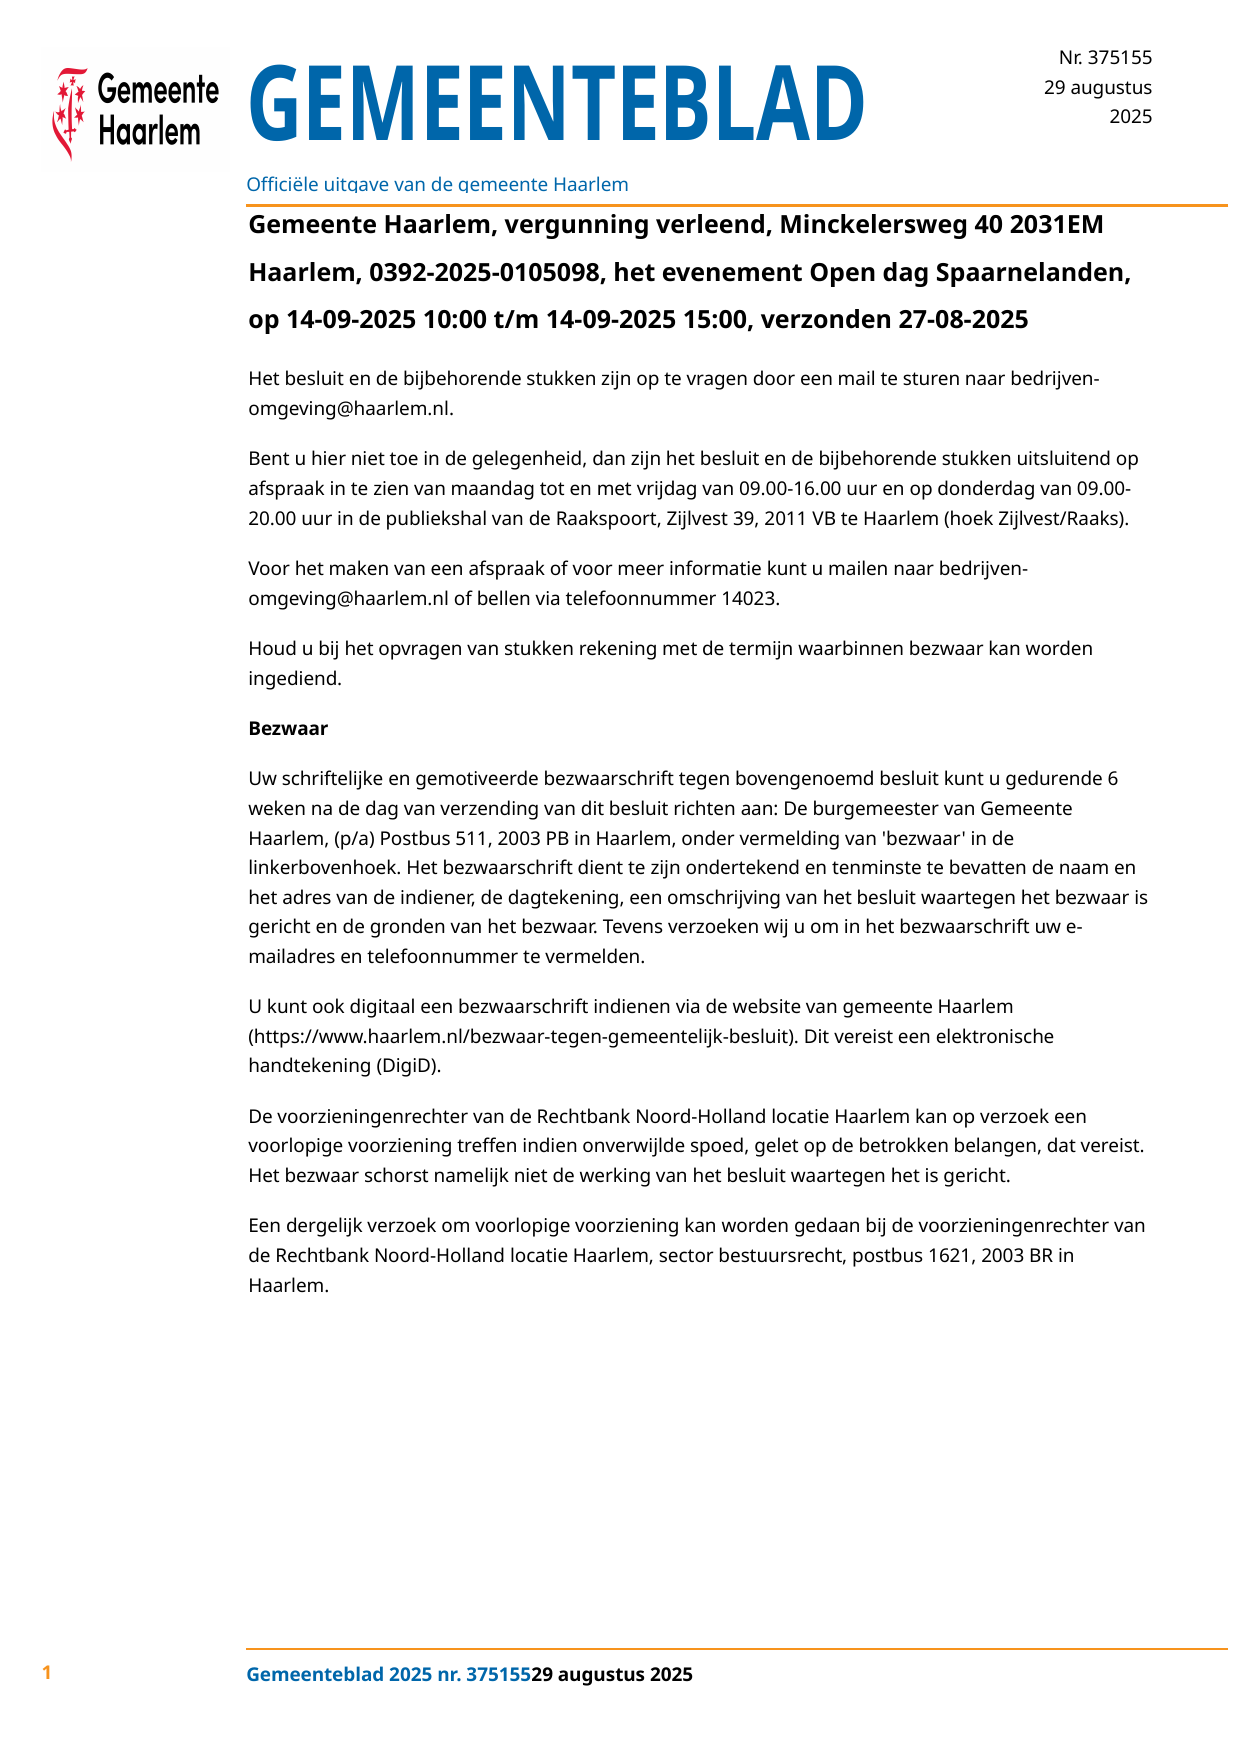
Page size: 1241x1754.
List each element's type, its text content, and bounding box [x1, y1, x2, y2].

text Een dergelijk verzoek om voorlopige voorziening kan worden gedaan bij de voorzieningenrechter van de Rechtbank Noord-Holland locatie Haarlem, sector bestuursrecht, postbus 1621, 2003 BR in Haarlem. [248, 1213, 1152, 1297]
text Voor het maken van een afspraak of voor meer informatie kunt u mailen naar bedrijven-omgeving@haarlem.nl of bellen via telefoonnummer 14023. [248, 555, 1152, 610]
text Het besluit en de bijbehorende stukken zijn op te vragen door een mail te sturen naar bedrijven-omgeving@haarlem.nl. [248, 366, 1152, 421]
text U kunt ook digitaal een bezwaarschrift indienen via de website van gemeente Haarlem (https://www.haarlem.nl/bezwaar-tegen-gemeentelijk-besluit). Dit vereist een elektronische handtekening (DigiD). [248, 993, 1152, 1078]
text Gemeente Haarlem, vergunning verleend, Minckelersweg 40 2031EM Haarlem, 0392-2025-0105098, het evenement Open dag Spaarnelanden, op 14-09-2025 10:00 t/m 14-09-2025 15:00, verzonden 27-08-2025 [248, 207, 1152, 336]
text Houd u bij het opvragen van stukken rekening met de termijn waarbinnen bezwaar kan worden ingediend. [248, 635, 1152, 690]
text Bent u hier niet toe in de gelegenheid, dan zijn het besluit en de bijbehorende stukken uitsluitend op afspraak in te zien van maandag tot en met vrijdag van 09.00-16.00 uur en op donderdag van 09.00-20.00 uur in de publiekshal van de Raakspoort, Zijlvest 39, 2011 VB te Haarlem (hoek Zijlvest/Raaks). [248, 446, 1152, 530]
text Uw schriftelijke en gemotiveerde bezwaarschrift tegen bovengenoemd besluit kunt u gedurende 6 weken na de dag van verzending van dit besluit richten aan: De burgemeester van Gemeente Haarlem, (p/a) Postbus 511, 2003 PB in Haarlem, onder vermelding van 'bezwaar' in de linkerbovenhoek. Het bezwaarschrift dient te zijn ondertekend en tenminste te bevatten de naam en het adres van de indiener, de dagtekening, een omschrijving van het besluit waartegen het bezwaar is gericht en de gronden van het bezwaar. Tevens verzoeken wij u om in het bezwaarschrift uw e-mailadres en telefoonnummer te vermelden. [248, 766, 1152, 969]
picture [41, 47, 231, 172]
text De voorzieningenrechter van de Rechtbank Noord-Holland locatie Haarlem kan op verzoek een voorlopige voorziening treffen indien onverwijlde spoed, gelet op de betrokken belangen, dat vereist. Het bezwaar schorst namelijk niet de werking van het besluit waartegen het is gericht. [248, 1103, 1152, 1188]
text Bezwaar [248, 715, 1152, 741]
